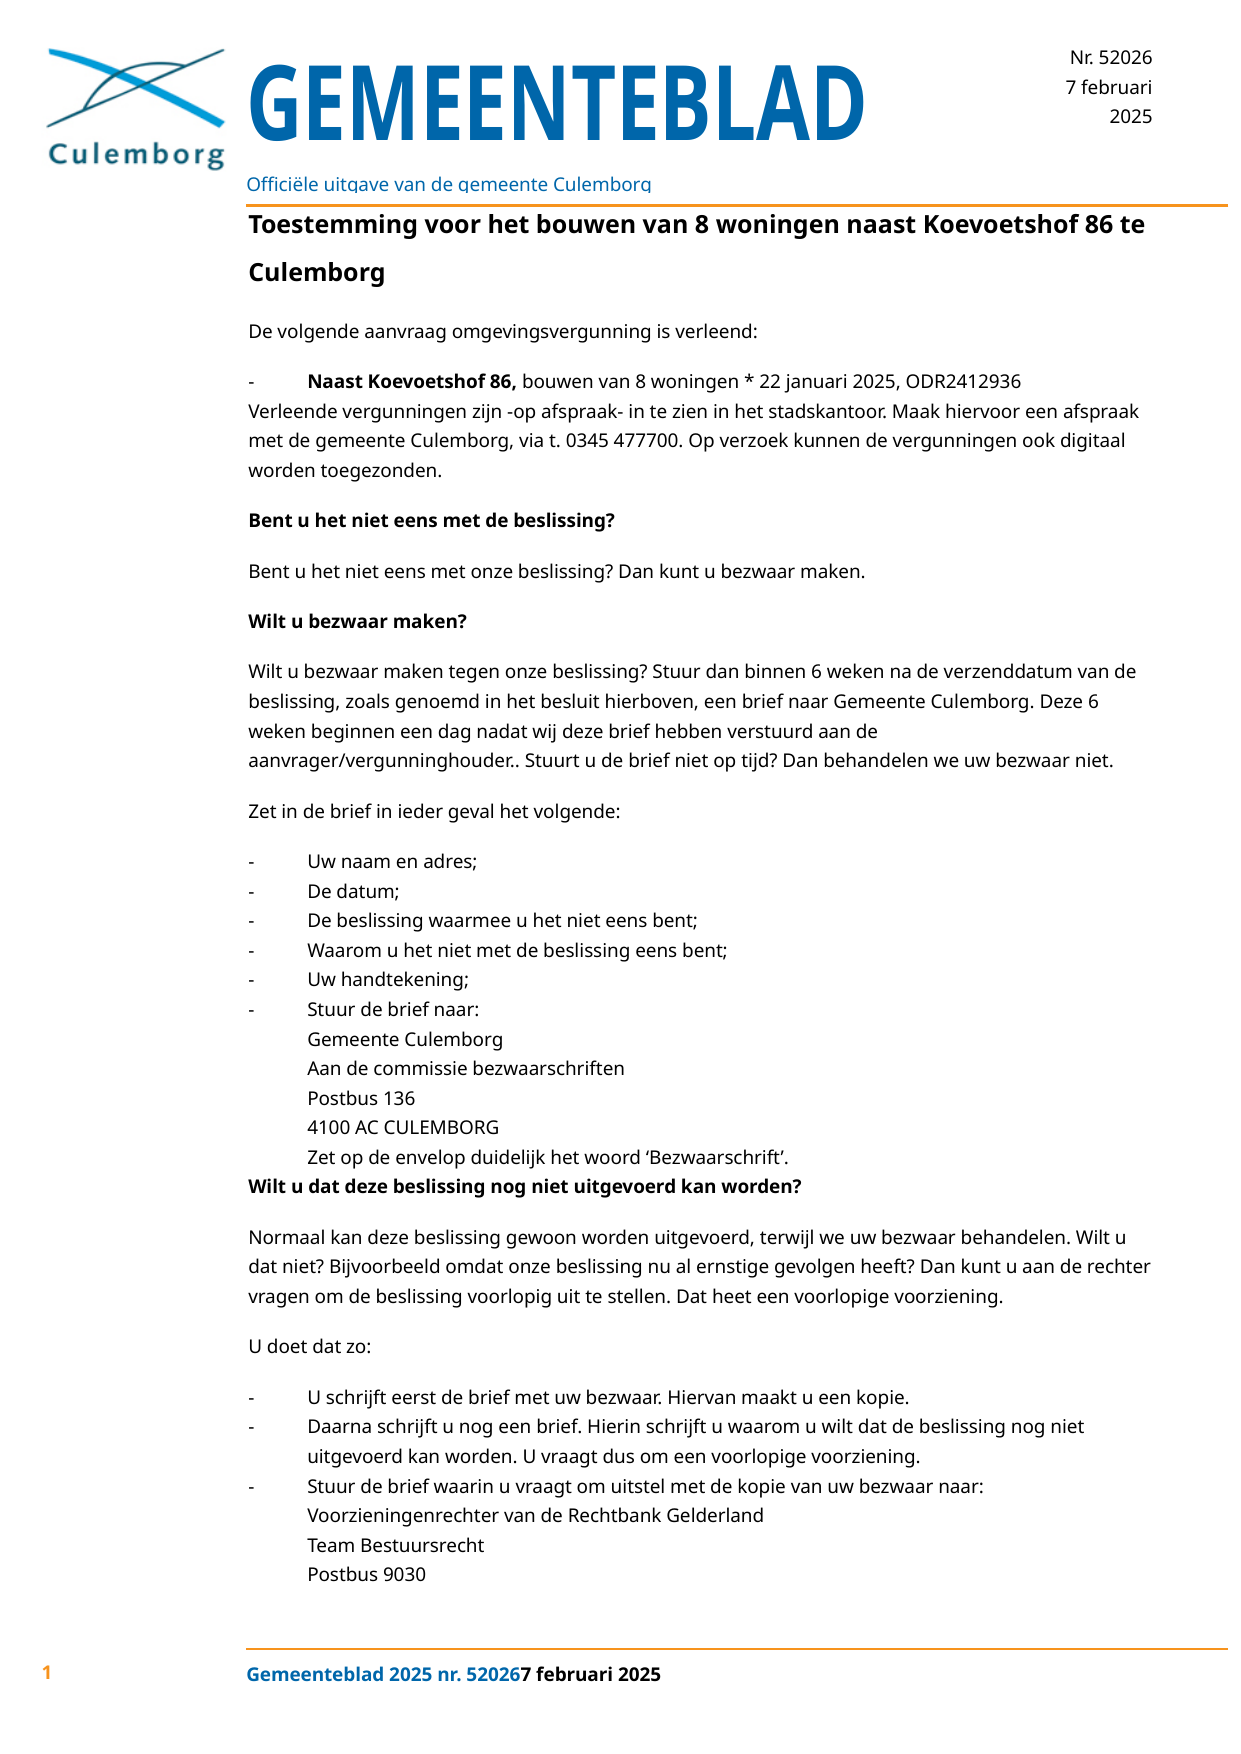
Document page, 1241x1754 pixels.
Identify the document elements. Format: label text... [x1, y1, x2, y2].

text Normaal kan deze beslissing gewoon worden uitgevoerd, terwijl we uw bezwaar behandelen. Wilt u dat niet? Bijvoorbeeld omdat onze beslissing nu al ernstige gevolgen heeft? Dan kunt u aan de rechter vragen om de beslissing voorlopig uit te stellen. Dat heet een voorlopige voorziening. [248, 1224, 1152, 1309]
text Wilt u bezwaar maken tegen onze beslissing? Stuur dan binnen 6 weken na de verzenddatum van de beslissing, zoals genoemd in het besluit hierboven, een brief naar Gemeente Culemborg. Deze 6 weken beginnen een dag nadat wij deze brief hebben verstuurd aan de aanvrager/vergunninghouder.. Stuurt u de brief niet op tijd? Dan behandelen we uw bezwaar niet. [248, 659, 1152, 773]
list De datum; [248, 878, 1152, 904]
list Voorzieningenrechter van de Rechtbank Gelderland [248, 1502, 1152, 1528]
text Zet in de brief in ieder geval het volgende: [248, 798, 1152, 824]
text De volgende aanvraag omgevingsvergunning is verleend: [248, 318, 1152, 344]
text Bent u het niet eens met onze beslissing? Dan kunt u bezwaar maken. [248, 558, 1152, 584]
list 4100 AC CULEMBORG [248, 1114, 1152, 1140]
text Toestemming voor het bouwen van 8 woningen naast Koevoetshof 86 te Culemborg [248, 207, 1152, 288]
list U schrijft eerst de brief met uw bezwaar. Hiervan maakt u een kopie. [248, 1384, 1152, 1410]
list Stuur de brief naar: [248, 996, 1152, 1022]
list Uw naam en adres; [248, 848, 1152, 874]
text U doet dat zo: [248, 1334, 1152, 1359]
list Zet op de envelop duidelijk het woord ‘Bezwaarschrift’. [248, 1144, 1152, 1170]
picture [41, 47, 231, 172]
list Postbus 136 [248, 1085, 1152, 1111]
list Daarna schrijft u nog een brief. Hierin schrijft u waarom u wilt dat de beslissing nog niet uitgevoerd kan worden. U vraagt dus om een voorlopige voorziening. [248, 1414, 1152, 1469]
text Verleende vergunningen zijn -op afspraak- in te zien in het stadskantoor. Maak hiervoor een afspraak met de gemeente Culemborg, via t. 0345 477700. Op verzoek kunnen de vergunningen ook digitaal worden toegezonden. [248, 398, 1152, 483]
list Aan de commissie bezwaarschriften [248, 1055, 1152, 1081]
text Wilt u bezwaar maken? [248, 608, 1152, 634]
list De beslissing waarmee u het niet eens bent; [248, 907, 1152, 933]
list Waarom u het niet met de beslissing eens bent; [248, 937, 1152, 963]
text Wilt u dat deze beslissing nog niet uitgevoerd kan worden? [248, 1174, 1152, 1199]
list Stuur de brief waarin u vraagt om uitstel met de kopie van uw bezwaar naar: [248, 1473, 1152, 1499]
list Naast Koevoetshof 86, bouwen van 8 woningen * 22 januari 2025, ODR2412936 [248, 368, 1152, 394]
text Bent u het niet eens met de beslissing? [248, 507, 1152, 533]
list Gemeente Culemborg [248, 1026, 1152, 1052]
list Uw handtekening; [248, 967, 1152, 992]
list Postbus 9030 [248, 1562, 1152, 1587]
list Team Bestuursrecht [248, 1532, 1152, 1558]
